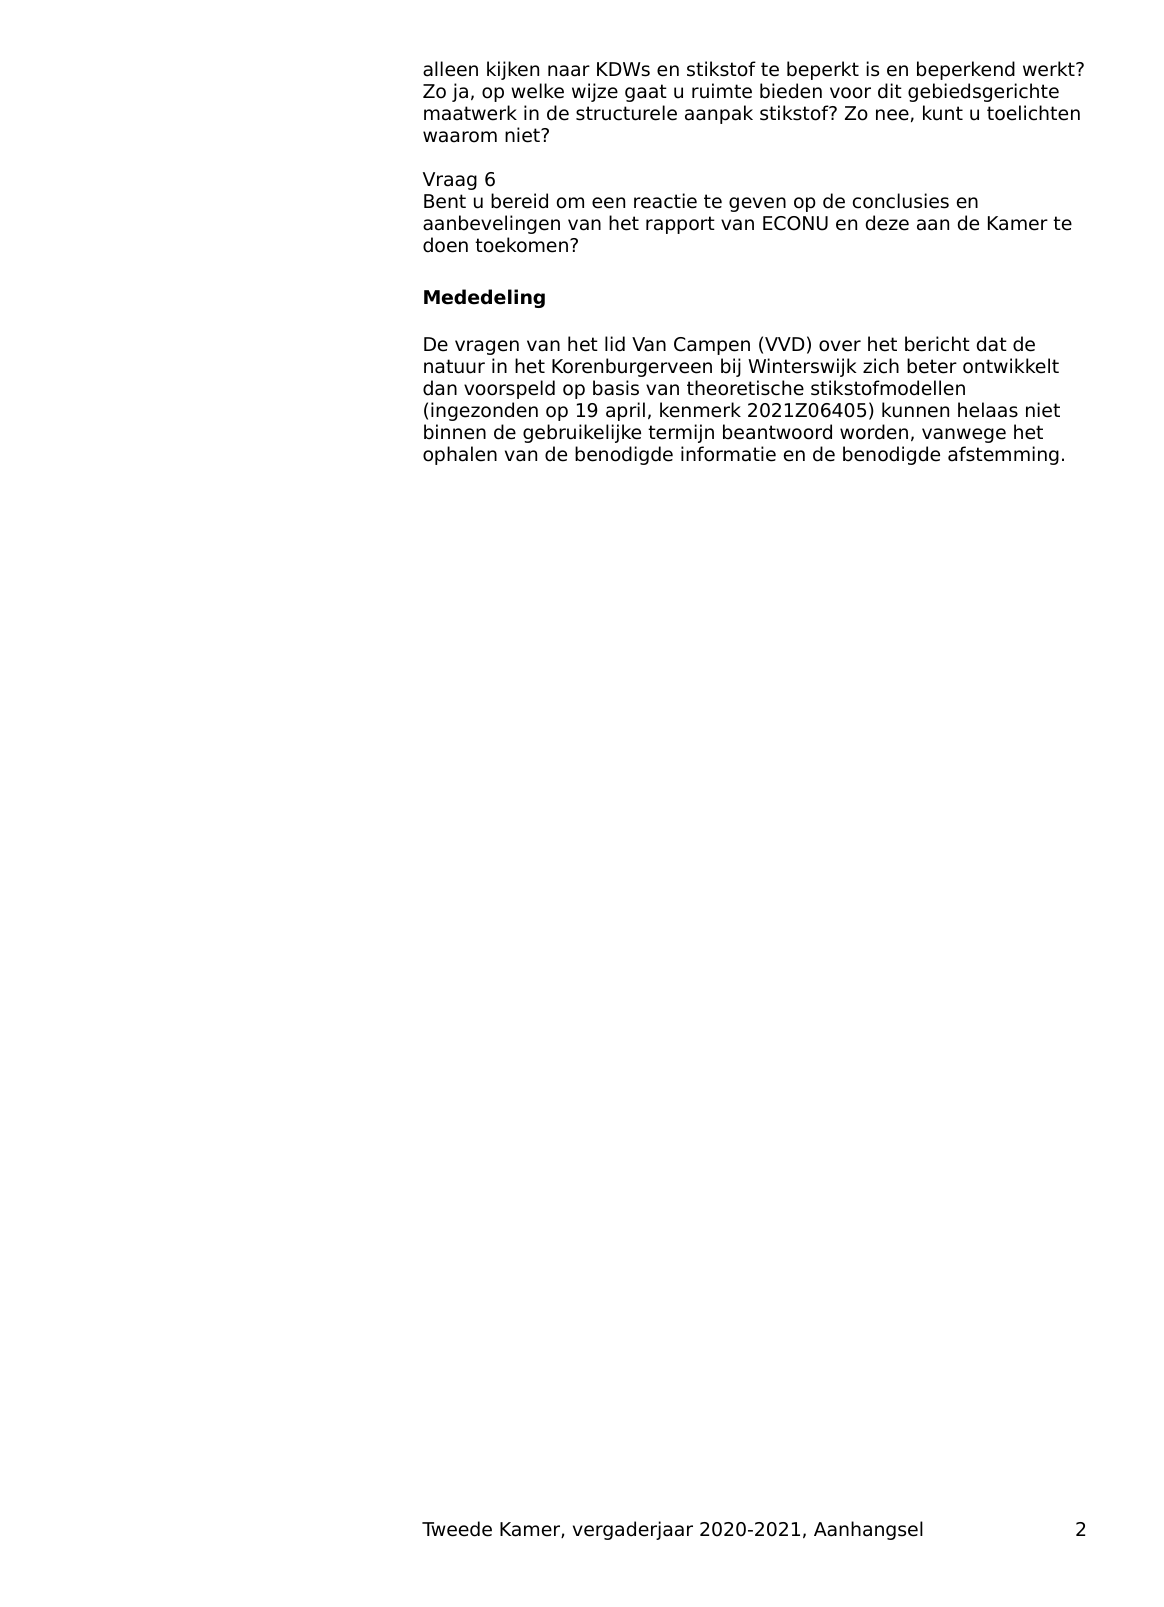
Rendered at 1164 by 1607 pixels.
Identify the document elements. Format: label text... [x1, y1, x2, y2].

subtitle Mededeling [422, 287, 1087, 309]
text Vraag 6 [422, 169, 1087, 191]
text Bent u bereid om een reactie te geven op de conclusies en aanbevelingen van het rapport van ECONU en deze aan de Kamer te doen toekomen? [422, 191, 1087, 257]
text De vragen van het lid Van Campen (VVD) over het bericht dat de natuur in het Korenburgerveen bij Winterswijk zich beter ontwikkelt dan voorspeld op basis van theoretische stikstofmodellen (ingezonden op 19 april, kenmerk 2021Z06405) kunnen helaas niet binnen de gebruikelijke termijn beantwoord worden, vanwege het ophalen van de benodigde informatie en de benodigde afstemming. [422, 334, 1087, 466]
text alleen kijken naar KDWs en stikstof te beperkt is en beperkend werkt? Zo ja, op welke wijze gaat u ruimte bieden voor dit gebiedsgerichte maatwerk in de structurele aanpak stikstof? Zo nee, kunt u toelichten waarom niet? [422, 59, 1087, 147]
